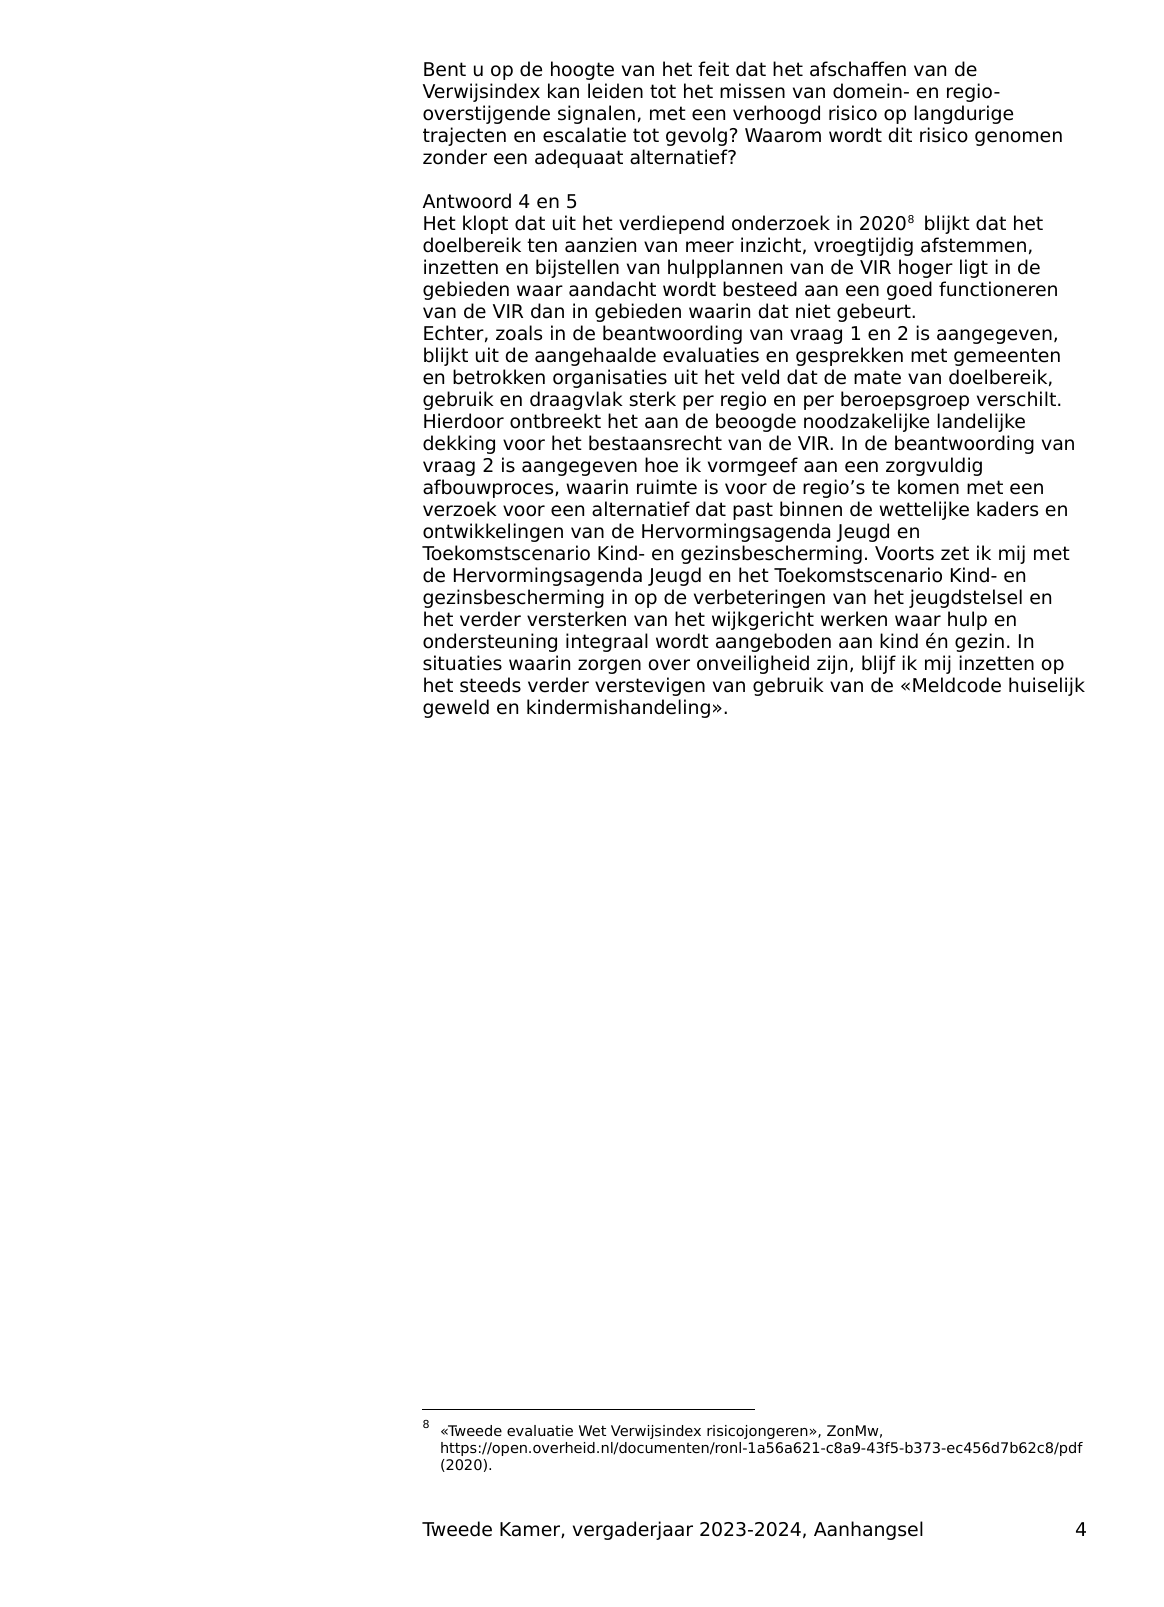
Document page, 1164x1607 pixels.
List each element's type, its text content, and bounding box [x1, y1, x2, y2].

text Het klopt dat uit het verdiepend onderzoek in 2020 blijkt dat het doelbereik ten aanzien van meer inzicht, vroegtijdig afstemmen, inzetten en bijstellen van hulpplannen van de VIR hoger ligt in de gebieden waar aandacht wordt besteed aan een goed functioneren van de VIR dan in gebieden waarin dat niet gebeurt. [422, 213, 1087, 323]
text Bent u op de hoogte van het feit dat het afschaffen van de Verwijsindex kan leiden tot het missen van domein- en regio-overstijgende signalen, met een verhoogd risico op langdurige trajecten en escalatie tot gevolg? Waarom wordt dit risico genomen zonder een adequaat alternatief? [422, 59, 1087, 169]
text «Tweede evaluatie Wet Verwijsindex risicojongeren», ZonMw, https://open.overheid.nl/documenten/ronl-1a56a621-c8a9-43f5-b373-ec456d7b62c8/pdf (2020). [422, 1418, 1087, 1474]
text Echter, zoals in de beantwoording van vraag 1 en 2 is aangegeven, blijkt uit de aangehaalde evaluaties en gesprekken met gemeenten en betrokken organisaties uit het veld dat de mate van doelbereik, gebruik en draagvlak sterk per regio en per beroepsgroep verschilt. Hierdoor ontbreekt het aan de beoogde noodzakelijke landelijke dekking voor het bestaansrecht van de VIR. In de beantwoording van vraag 2 is aangegeven hoe ik vormgeef aan een zorgvuldig afbouwproces, waarin ruimte is voor de regio’s te komen met een verzoek voor een alternatief dat past binnen de wettelijke kaders en ontwikkelingen van de Hervormingsagenda Jeugd en Toekomstscenario Kind- en gezinsbescherming. Voorts zet ik mij met de Hervormingsagenda Jeugd en het Toekomstscenario Kind- en gezinsbescherming in op de verbeteringen van het jeugdstelsel en het verder versterken van het wijkgericht werken waar hulp en ondersteuning integraal wordt aangeboden aan kind én gezin. In situaties waarin zorgen over onveiligheid zijn, blijf ik mij inzetten op het steeds verder verstevigen van gebruik van de «Meldcode huiselijk geweld en kindermishandeling». [422, 323, 1087, 719]
text Antwoord 4 en 5 [422, 191, 1087, 213]
